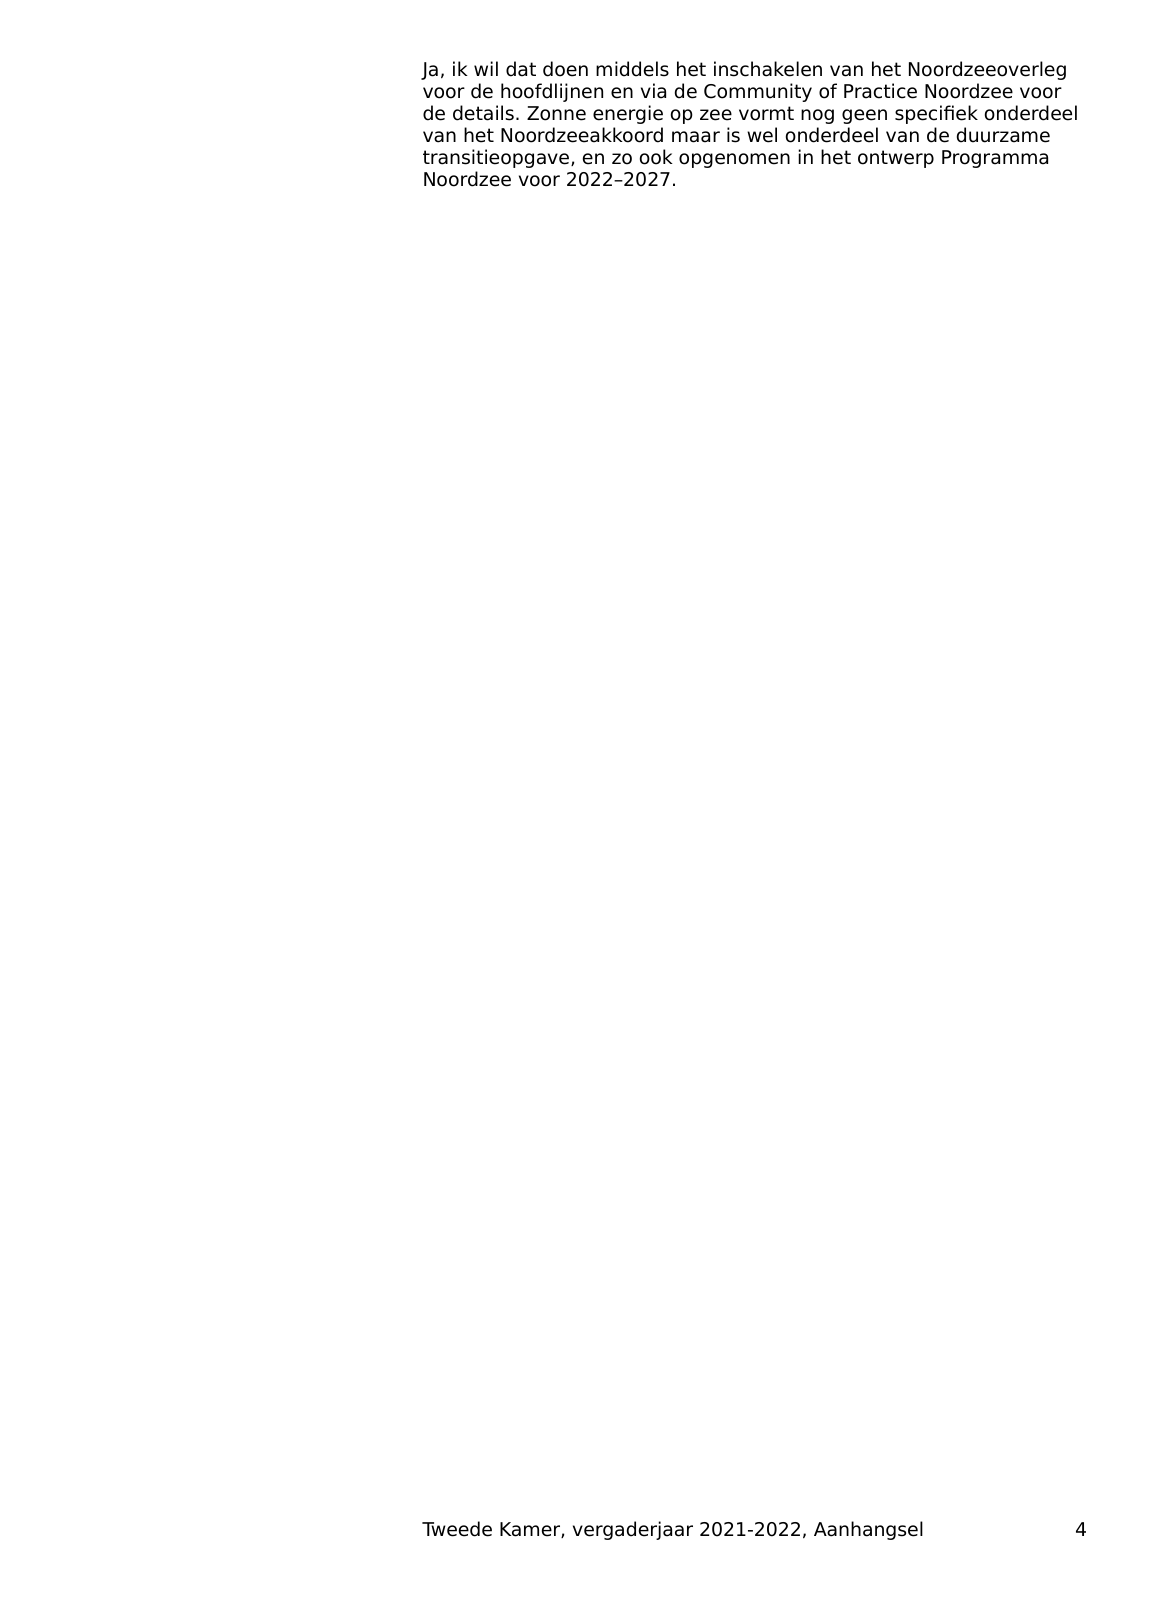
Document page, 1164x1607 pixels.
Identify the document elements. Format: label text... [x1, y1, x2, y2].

text Ja, ik wil dat doen middels het inschakelen van het Noordzeeoverleg voor de hoofdlijnen en via de Community of Practice Noordzee voor de details. Zonne energie op zee vormt nog geen specifiek onderdeel van het Noordzeeakkoord maar is wel onderdeel van de duurzame transitieopgave, en zo ook opgenomen in het ontwerp Programma Noordzee voor 2022–2027. [422, 59, 1087, 191]
